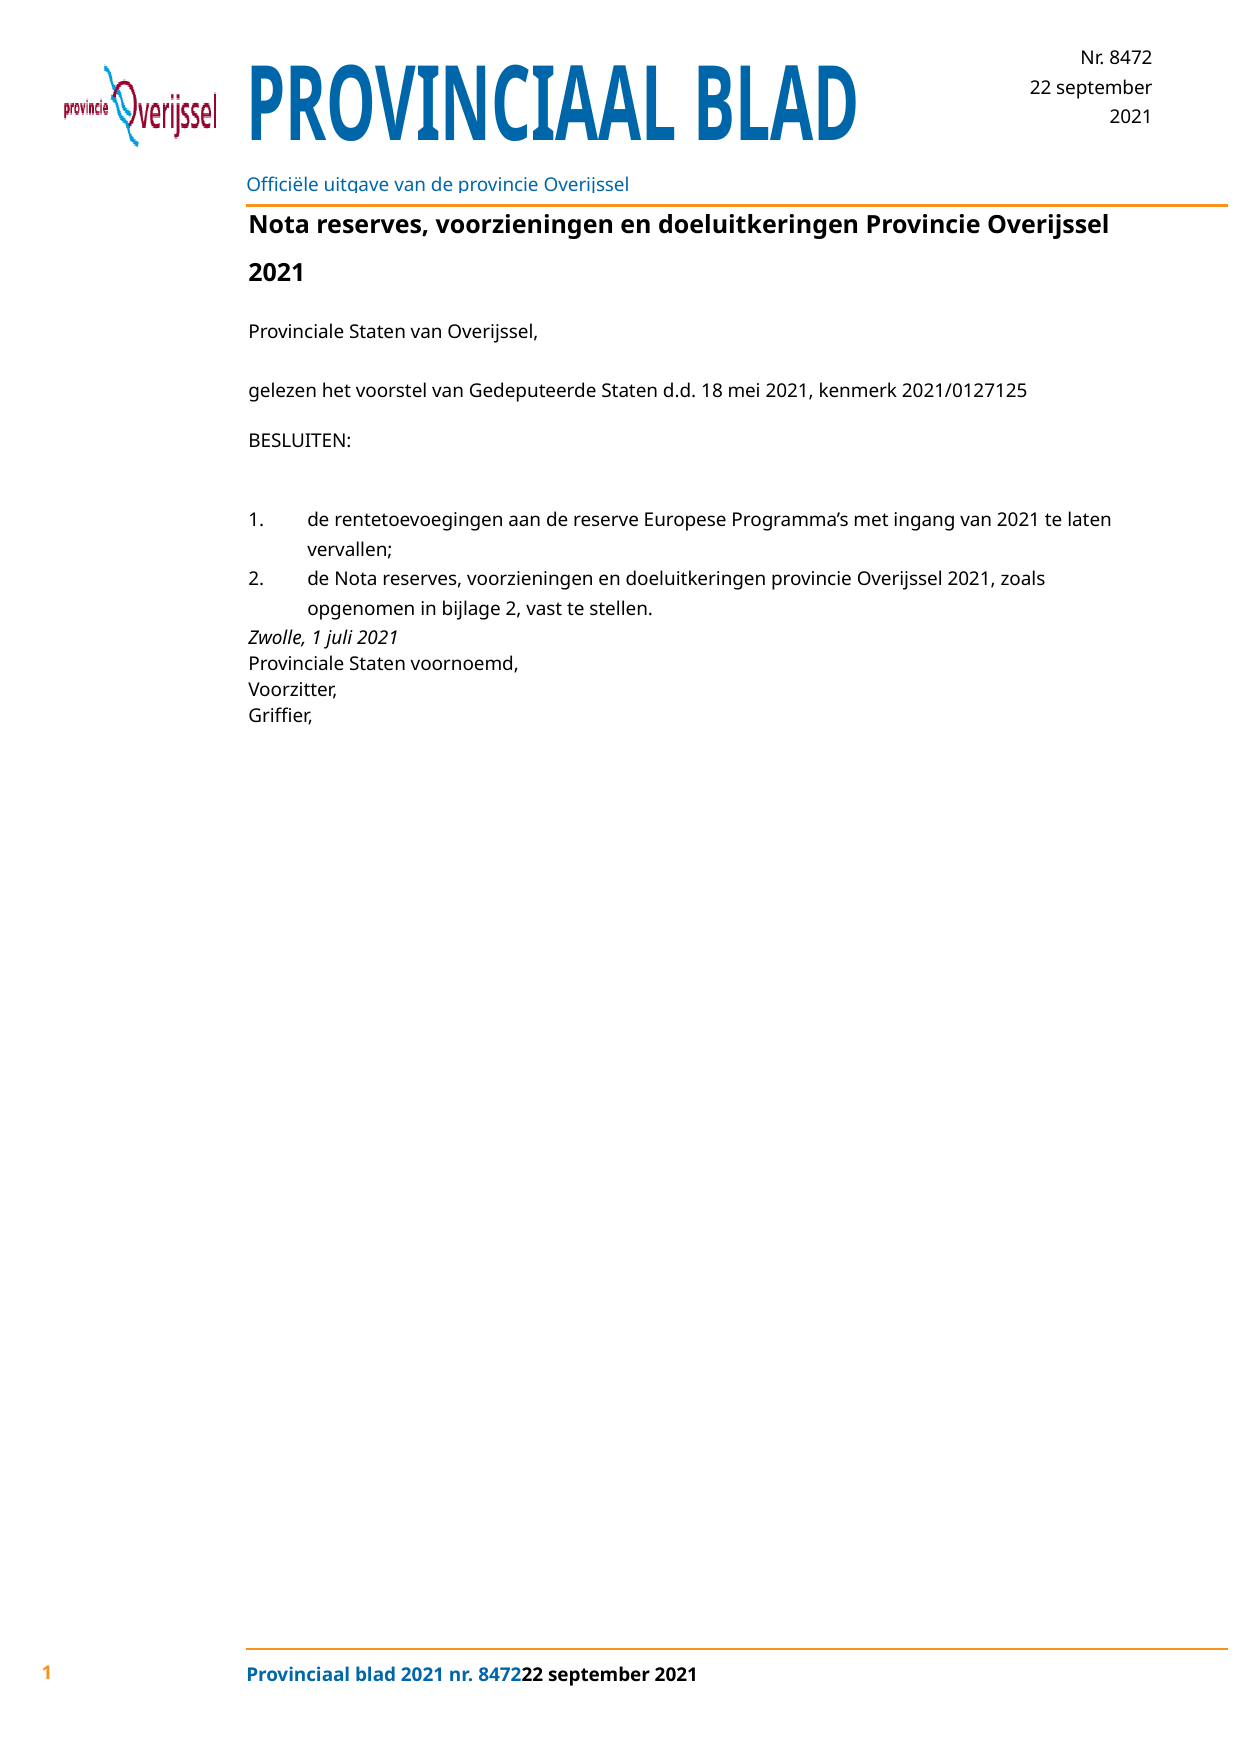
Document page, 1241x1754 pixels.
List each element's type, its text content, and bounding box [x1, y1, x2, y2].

text Provinciale Staten voornoemd, [248, 650, 1152, 676]
text Zwolle, 1 juli 2021 [248, 624, 1152, 650]
text Voorzitter, [248, 676, 1152, 702]
picture [41, 47, 231, 172]
list de Nota reserves, voorzieningen en doeluitkeringen provincie Overijssel 2021, zoals opgenomen in bijlage 2, vast te stellen. [248, 565, 1152, 621]
text Nota reserves, voorzieningen en doeluitkeringen Provincie Overijssel 2021 [248, 207, 1152, 288]
text Provinciale Staten van Overijssel, [248, 318, 1152, 344]
text gelezen het voorstel van Gedeputeerde Staten d.d. 18 mei 2021, kenmerk 2021/0127125 [248, 377, 1152, 403]
list de rentetoevoegingen aan de reserve Europese Programma’s met ingang van 2021 te laten vervallen; [248, 506, 1152, 562]
text BESLUITEN: [248, 427, 1152, 453]
text Griffier, [248, 702, 1152, 727]
